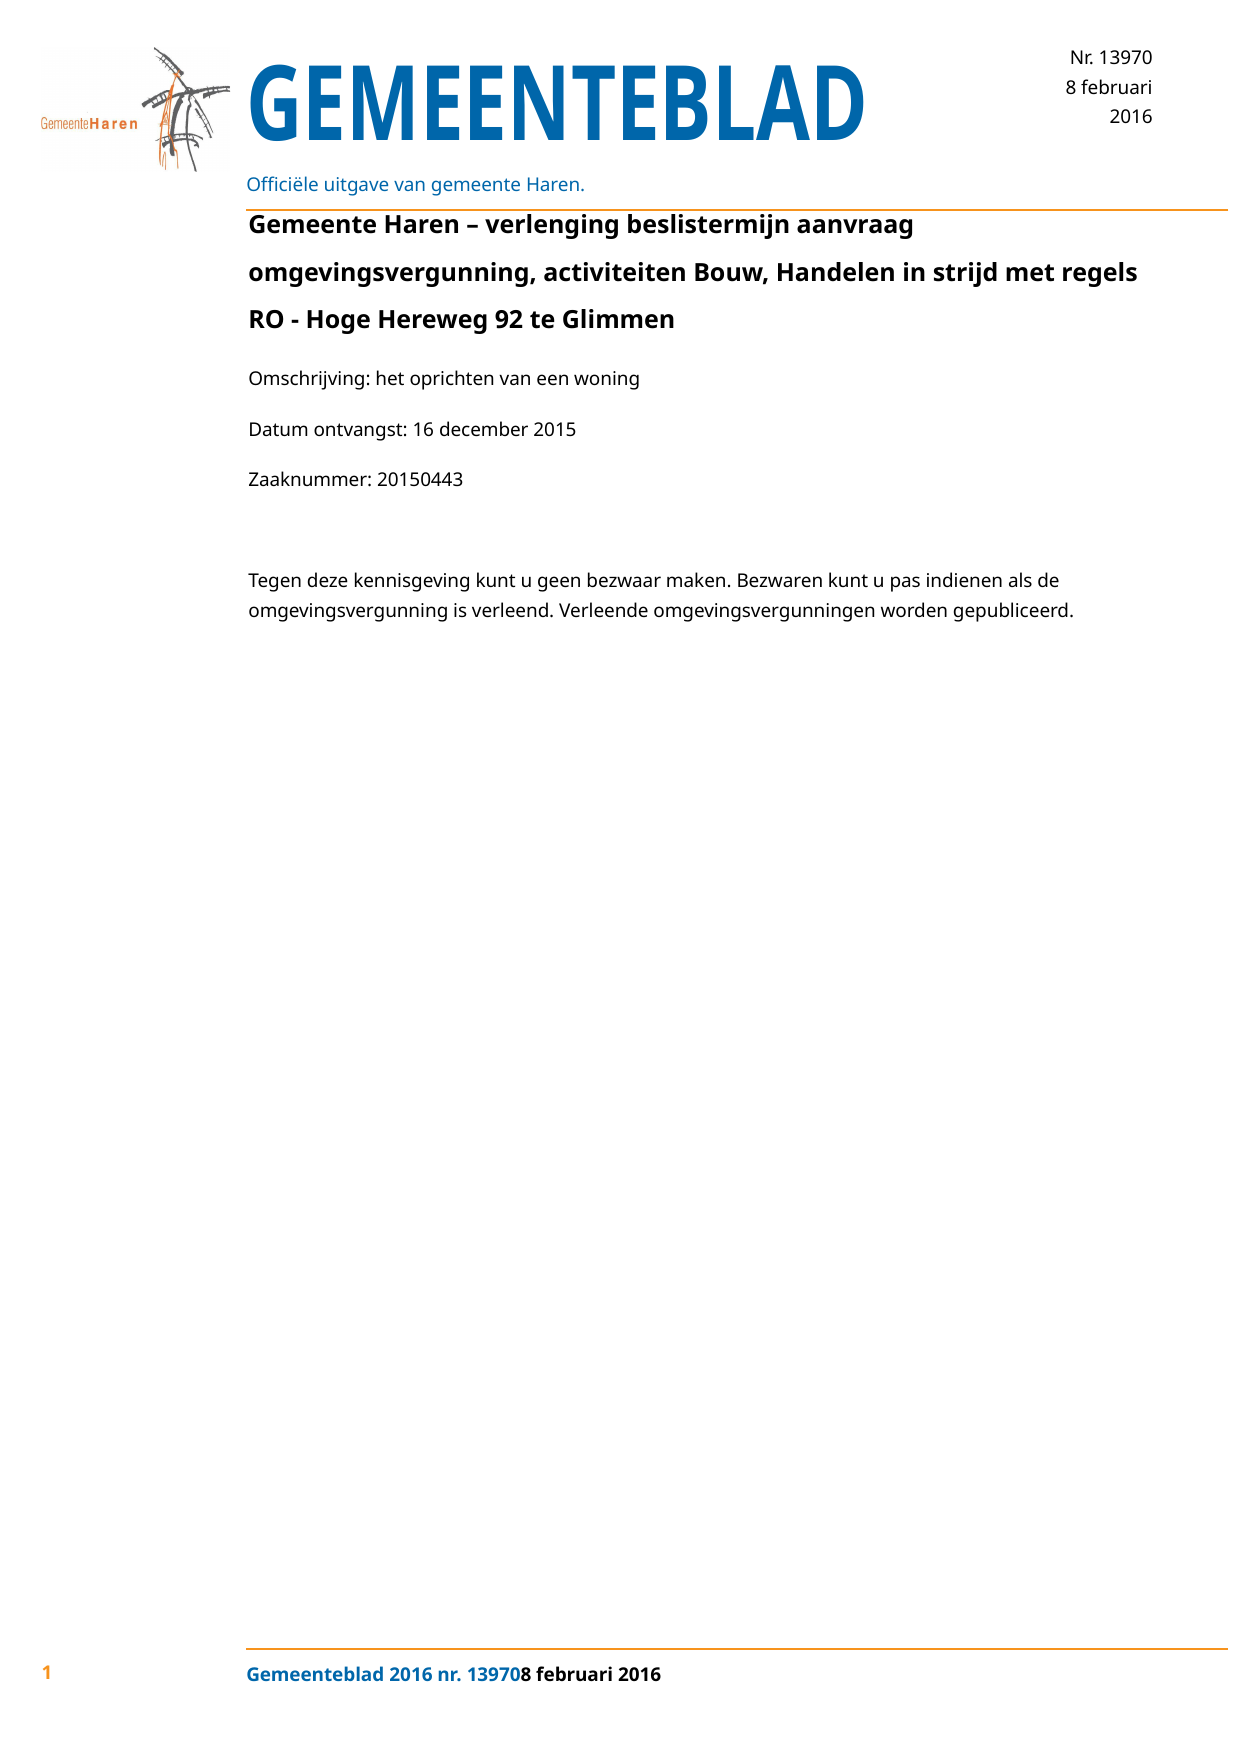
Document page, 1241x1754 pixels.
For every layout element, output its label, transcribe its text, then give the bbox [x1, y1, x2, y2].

text Tegen deze kennisgeving kunt u geen bezwaar maken. Bezwaren kunt u pas indienen als de omgevingsvergunning is verleend. Verleende omgevingsvergunningen worden gepubliceerd. [248, 567, 1152, 622]
text Zaaknummer: 20150443 [248, 466, 1152, 492]
text Gemeente Haren – verlenging beslistermijn aanvraag omgevingsvergunning, activiteiten Bouw, Handelen in strijd met regels RO - Hoge Hereweg 92 te Glimmen [248, 211, 1152, 336]
picture [41, 47, 231, 172]
text Omschrijving: het oprichten van een woning [248, 366, 1152, 391]
text Datum ontvangst: 16 december 2015 [248, 416, 1152, 442]
